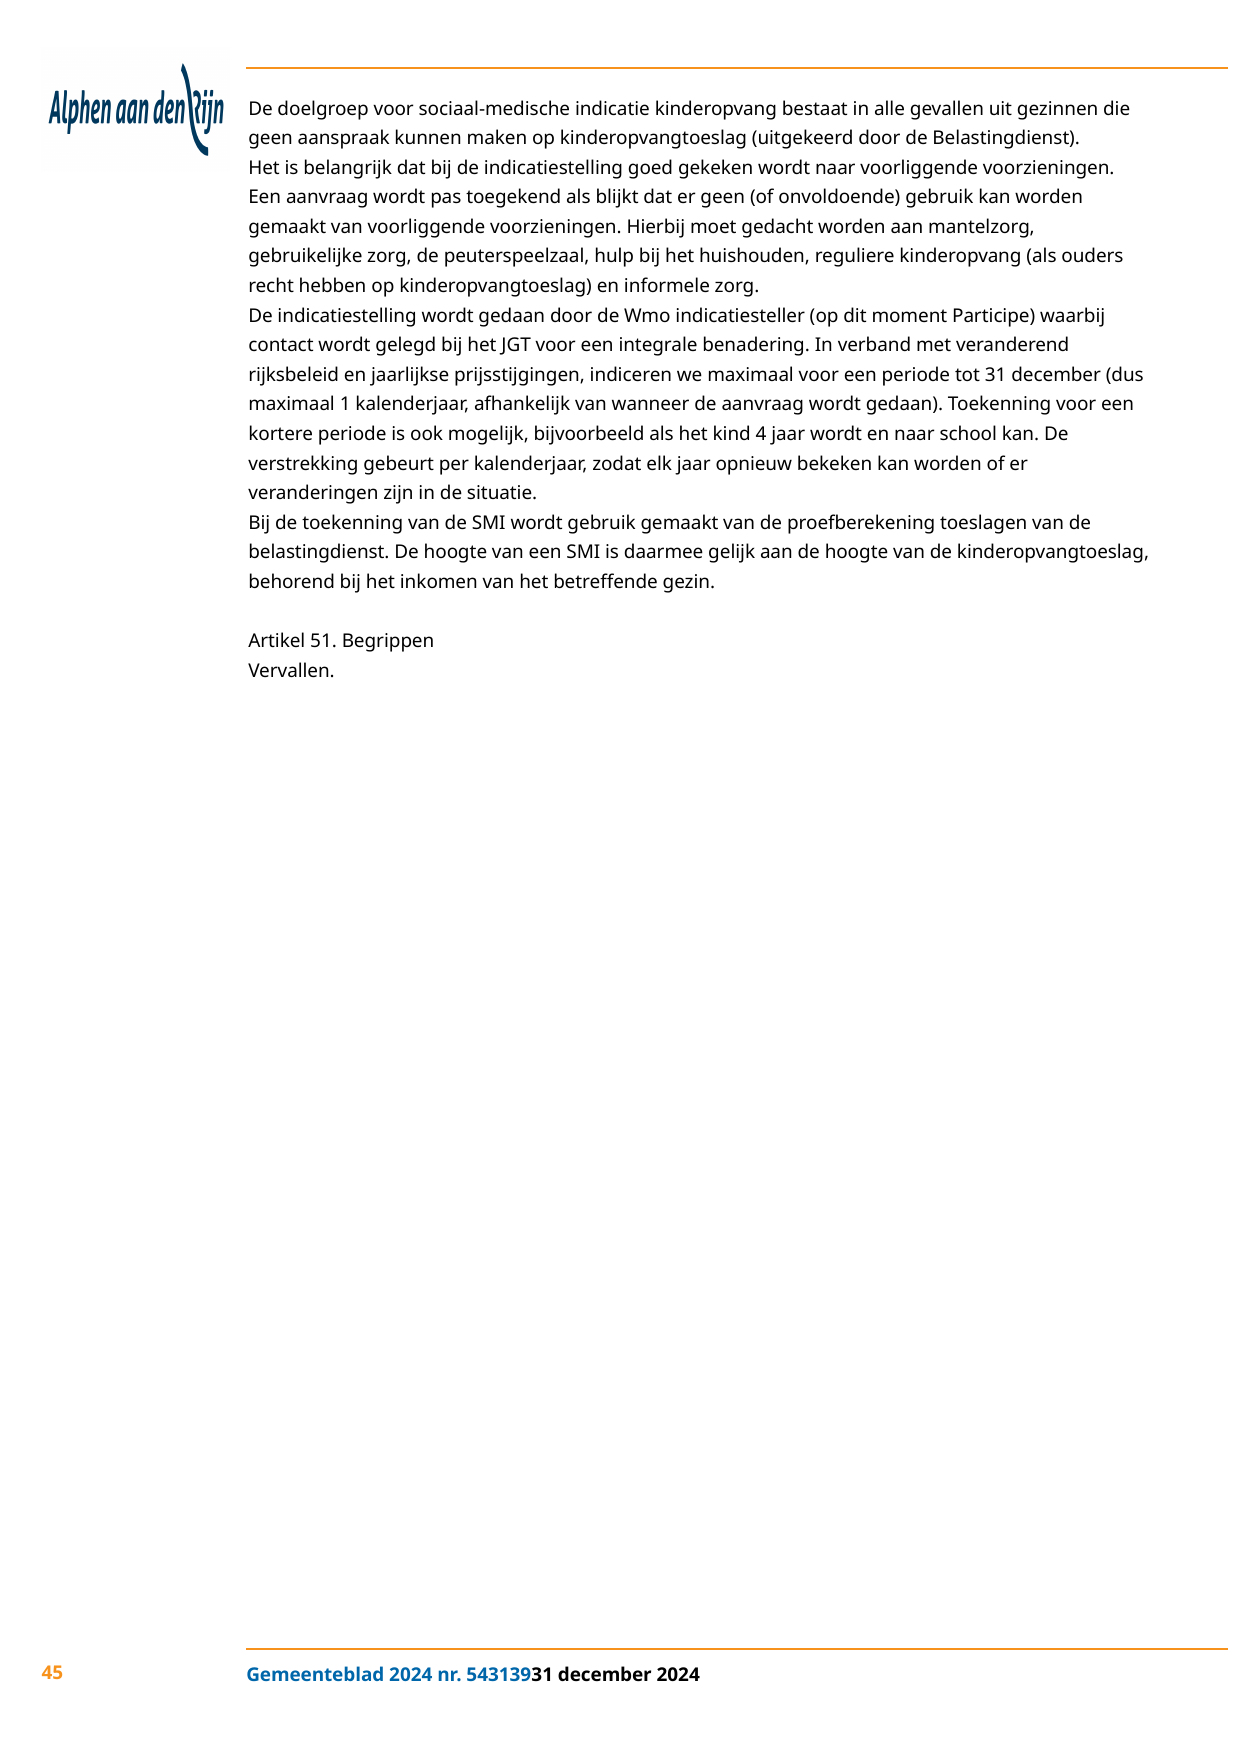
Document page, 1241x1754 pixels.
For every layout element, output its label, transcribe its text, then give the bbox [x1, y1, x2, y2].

text Bij de toekenning van de SMI wordt gebruik gemaakt van de proefberekening toeslagen van de belastingdienst. De hoogte van een SMI is daarmee gelijk aan de hoogte van de kinderopvangtoeslag, behorend bij het inkomen van het betreffende gezin. [248, 509, 1152, 594]
text Vervallen. [248, 657, 1152, 683]
picture [41, 47, 231, 172]
text Artikel 51. Begrippen [248, 627, 1152, 653]
text De doelgroep voor sociaal-medische indicatie kinderopvang bestaat in alle gevallen uit gezinnen die geen aanspraak kunnen maken op kinderopvangtoeslag (uitgekeerd door de Belastingdienst). [248, 95, 1152, 150]
text De indicatiestelling wordt gedaan door de Wmo indicatiesteller (op dit moment Participe) waarbij contact wordt gelegd bij het JGT voor een integrale benadering. In verband met veranderend rijksbeleid en jaarlijkse prijsstijgingen, indiceren we maximaal voor een periode tot 31 december (dus maximaal 1 kalenderjaar, afhankelijk van wanneer de aanvraag wordt gedaan). Toekenning voor een kortere periode is ook mogelijk, bijvoorbeeld als het kind 4 jaar wordt en naar school kan. De verstrekking gebeurt per kalenderjaar, zodat elk jaar opnieuw bekeken kan worden of er veranderingen zijn in de situatie. [248, 302, 1152, 505]
text Het is belangrijk dat bij de indicatiestelling goed gekeken wordt naar voorliggende voorzieningen. Een aanvraag wordt pas toegekend als blijkt dat er geen (of onvoldoende) gebruik kan worden gemaakt van voorliggende voorzieningen. Hierbij moet gedacht worden aan mantelzorg, gebruikelijke zorg, de peuterspeelzaal, hulp bij het huishouden, reguliere kinderopvang (als ouders recht hebben op kinderopvangtoeslag) en informele zorg. [248, 154, 1152, 298]
